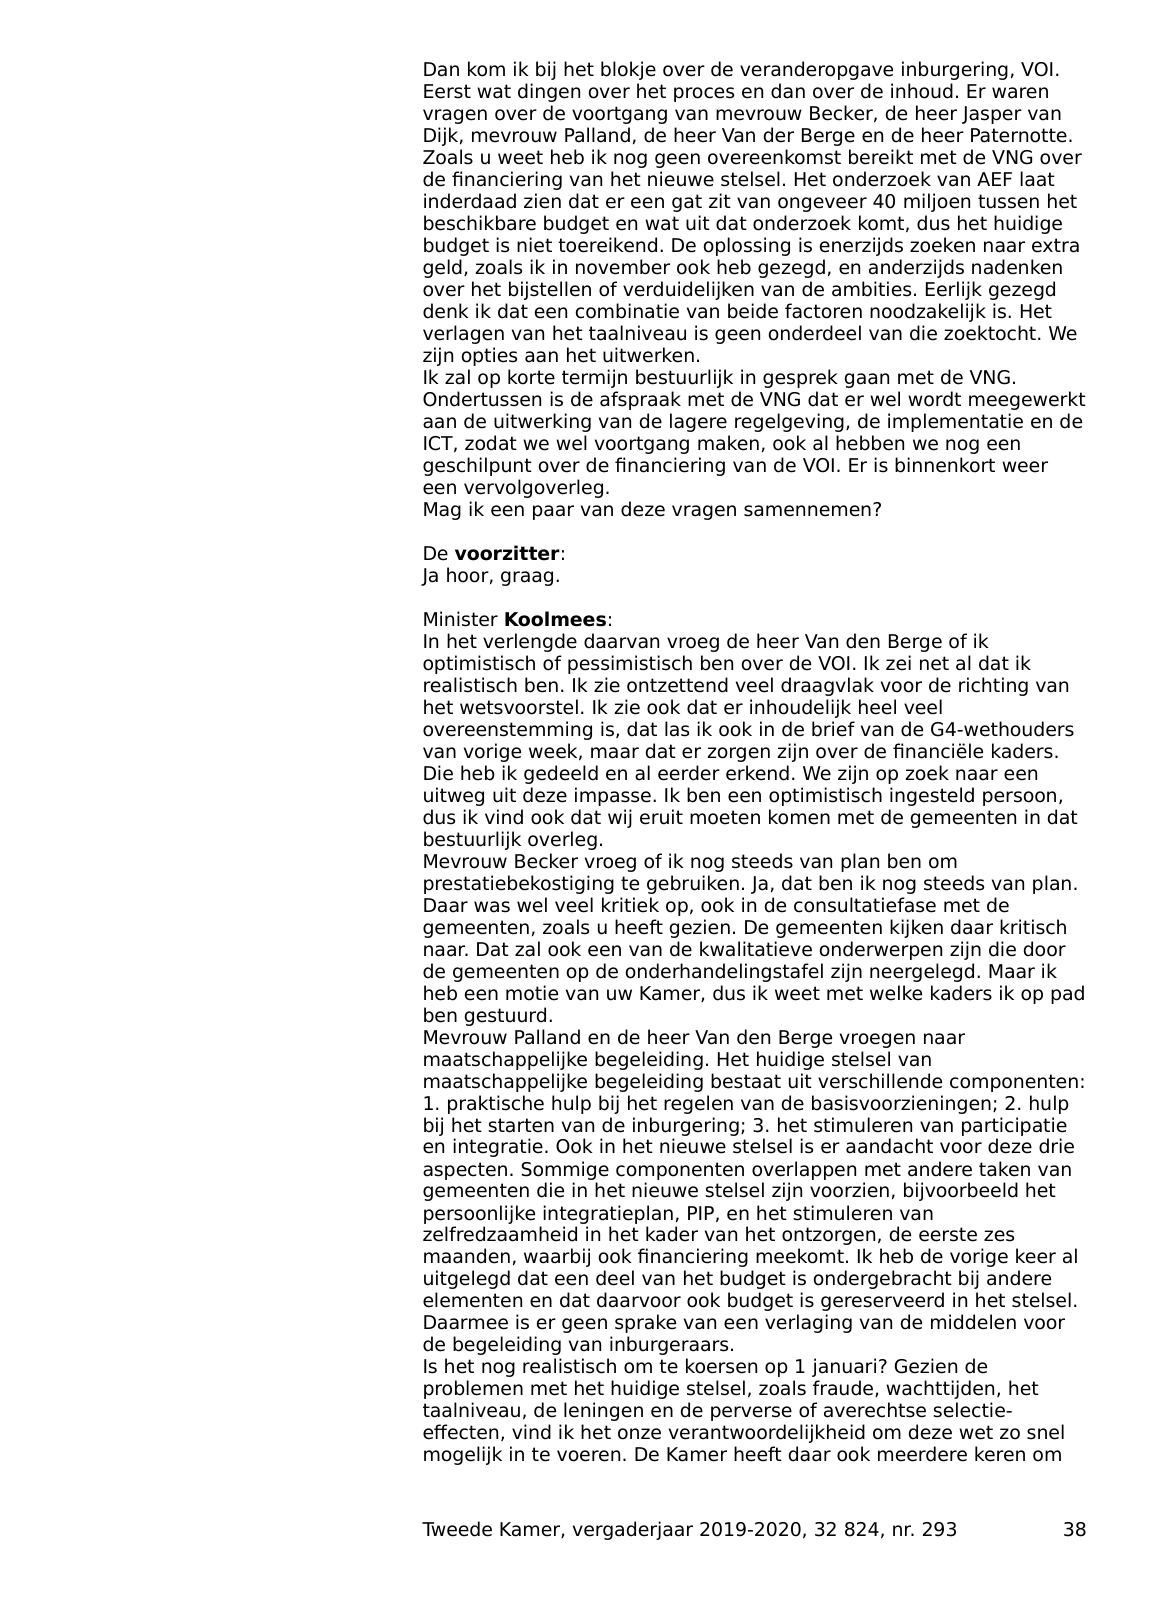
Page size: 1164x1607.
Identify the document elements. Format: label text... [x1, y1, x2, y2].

text Mag ik een paar van deze vragen samennemen? [422, 499, 1087, 521]
text Ja hoor, graag. [422, 565, 1087, 587]
text In het verlengde daarvan vroeg de heer Van den Berge of ik optimistisch of pessimistisch ben over de VOI. Ik zei net al dat ik realistisch ben. Ik zie ontzettend veel draagvlak voor de richting van het wetsvoorstel. Ik zie ook dat er inhoudelijk heel veel overeenstemming is, dat las ik ook in de brief van de G4-wethouders van vorige week, maar dat er zorgen zijn over de financiële kaders. Die heb ik gedeeld en al eerder erkend. We zijn op zoek naar een uitweg uit deze impasse. Ik ben een optimistisch ingesteld persoon, dus ik vind ook dat wij eruit moeten komen met de gemeenten in dat bestuurlijk overleg. [422, 631, 1087, 851]
text De voorzitter: [422, 543, 1087, 565]
text Minister Koolmees: [422, 609, 1087, 631]
text Is het nog realistisch om te koersen op 1 januari? Gezien de problemen met het huidige stelsel, zoals fraude, wachttijden, het taalniveau, de leningen en de perverse of averechtse selectie-effecten, vind ik het onze verantwoordelijkheid om deze wet zo snel mogelijk in te voeren. De Kamer heeft daar ook meerdere keren om [422, 1356, 1087, 1466]
text Mevrouw Palland en de heer Van den Berge vroegen naar maatschappelijke begeleiding. Het huidige stelsel van maatschappelijke begeleiding bestaat uit verschillende componenten: 1. praktische hulp bij het regelen van de basisvoorzieningen; 2. hulp bij het starten van de inburgering; 3. het stimuleren van participatie en integratie. Ook in het nieuwe stelsel is er aandacht voor deze drie aspecten. Sommige componenten overlappen met andere taken van gemeenten die in het nieuwe stelsel zijn voorzien, bijvoorbeeld het persoonlijke integratieplan, PIP, en het stimuleren van zelfredzaamheid in het kader van het ontzorgen, de eerste zes maanden, waarbij ook financiering meekomt. Ik heb de vorige keer al uitgelegd dat een deel van het budget is ondergebracht bij andere elementen en dat daarvoor ook budget is gereserveerd in het stelsel. Daarmee is er geen sprake van een verlaging van de middelen voor de begeleiding van inburgeraars. [422, 1027, 1087, 1356]
text Dan kom ik bij het blokje over de veranderopgave inburgering, VOI. Eerst wat dingen over het proces en dan over de inhoud. Er waren vragen over de voortgang van mevrouw Becker, de heer Jasper van Dijk, mevrouw Palland, de heer Van der Berge en de heer Paternotte. Zoals u weet heb ik nog geen overeenkomst bereikt met de VNG over de financiering van het nieuwe stelsel. Het onderzoek van AEF laat inderdaad zien dat er een gat zit van ongeveer 40 miljoen tussen het beschikbare budget en wat uit dat onderzoek komt, dus het huidige budget is niet toereikend. De oplossing is enerzijds zoeken naar extra geld, zoals ik in november ook heb gezegd, en anderzijds nadenken over het bijstellen of verduidelijken van de ambities. Eerlijk gezegd denk ik dat een combinatie van beide factoren noodzakelijk is. Het verlagen van het taalniveau is geen onderdeel van die zoektocht. We zijn opties aan het uitwerken. [422, 59, 1087, 367]
text Mevrouw Becker vroeg of ik nog steeds van plan ben om prestatiebekostiging te gebruiken. Ja, dat ben ik nog steeds van plan. Daar was wel veel kritiek op, ook in de consultatiefase met de gemeenten, zoals u heeft gezien. De gemeenten kijken daar kritisch naar. Dat zal ook een van de kwalitatieve onderwerpen zijn die door de gemeenten op de onderhandelingstafel zijn neergelegd. Maar ik heb een motie van uw Kamer, dus ik weet met welke kaders ik op pad ben gestuurd. [422, 851, 1087, 1027]
text Ik zal op korte termijn bestuurlijk in gesprek gaan met de VNG. Ondertussen is de afspraak met de VNG dat er wel wordt meegewerkt aan de uitwerking van de lagere regelgeving, de implementatie en de ICT, zodat we wel voortgang maken, ook al hebben we nog een geschilpunt over de financiering van de VOI. Er is binnenkort weer een vervolgoverleg. [422, 367, 1087, 499]
